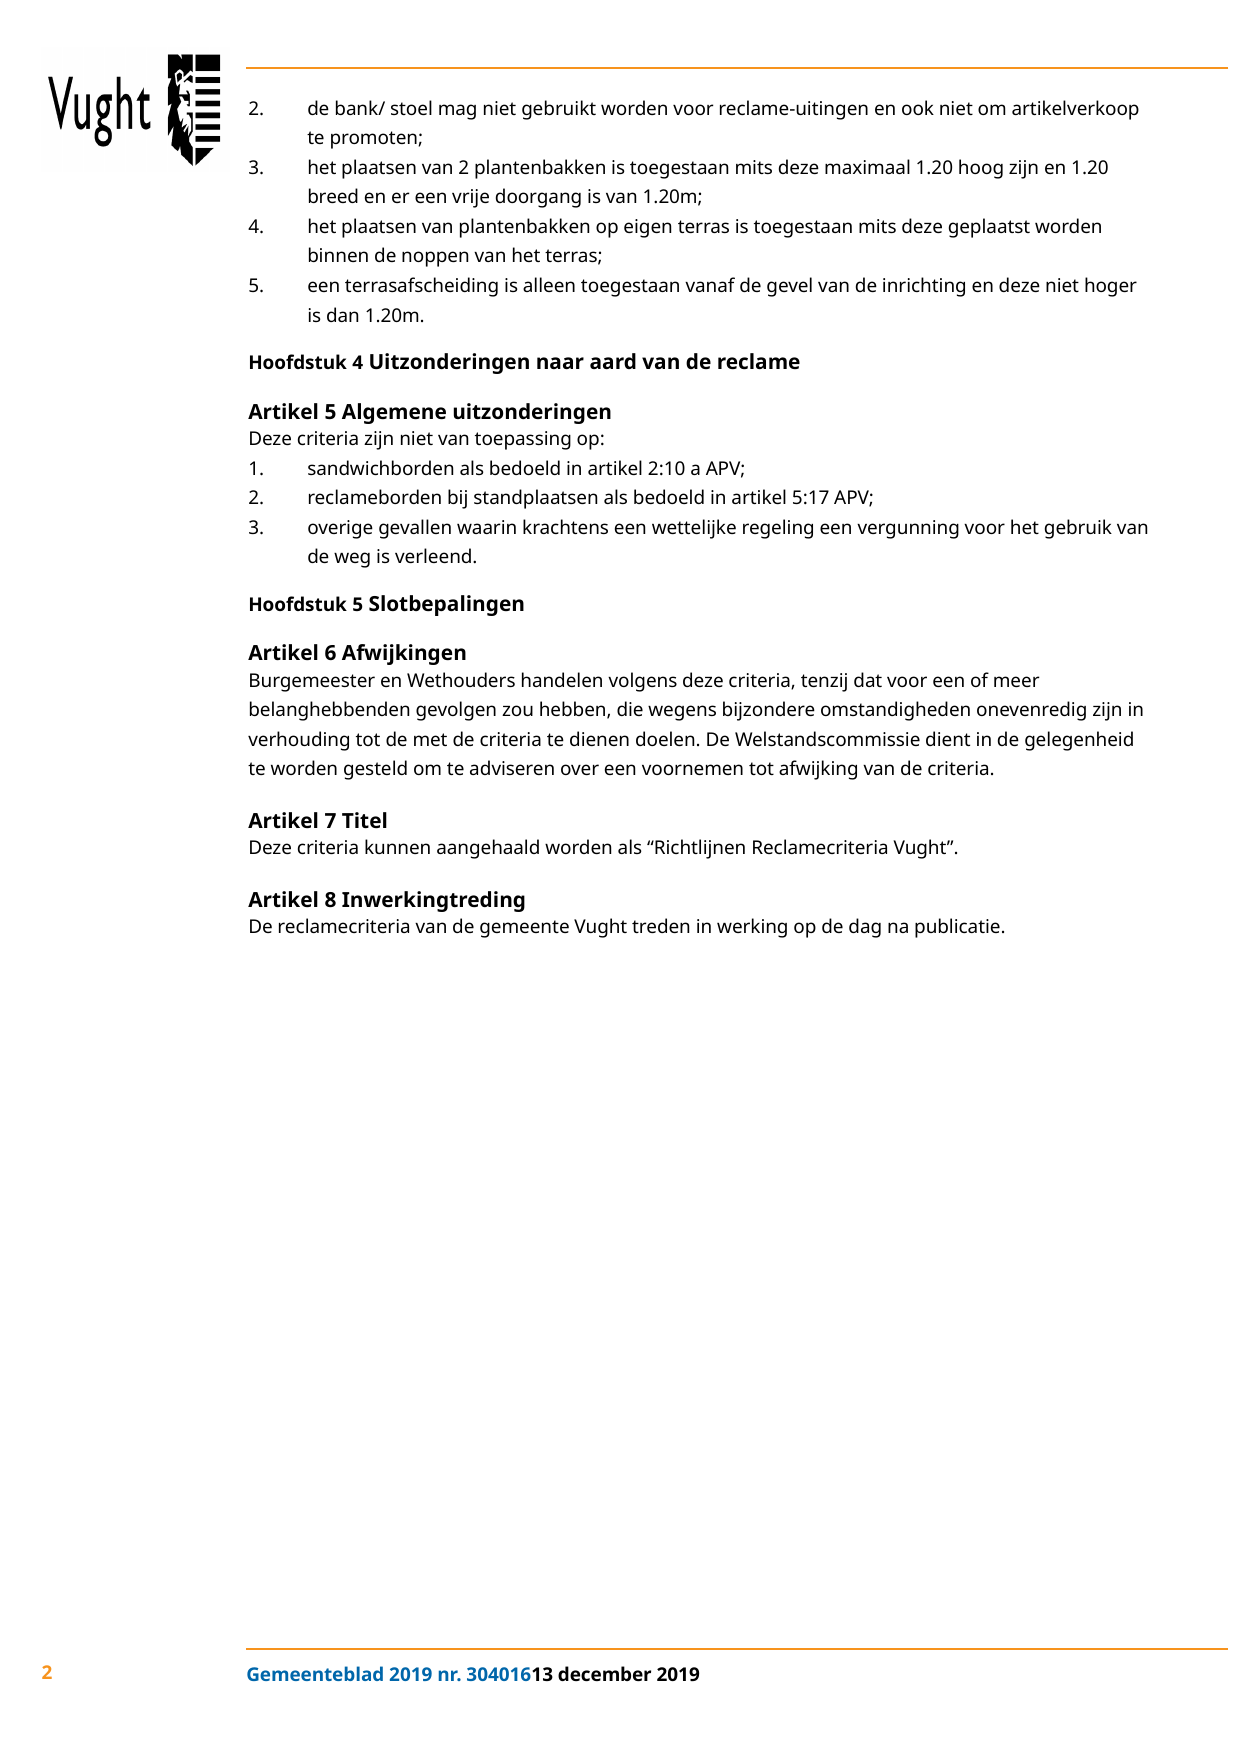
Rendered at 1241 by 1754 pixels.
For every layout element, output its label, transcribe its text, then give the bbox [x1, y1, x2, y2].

text Artikel 8 Inwerkingtreding [248, 885, 1152, 913]
list sandwichborden als bedoeld in artikel 2:10 a APV; [248, 455, 1152, 481]
text Artikel 7 Titel [248, 806, 1152, 834]
list de bank/ stoel mag niet gebruikt worden voor reclame-uitingen en ook niet om artikelverkoop te promoten; [248, 95, 1152, 150]
text Burgemeester en Wethouders handelen volgens deze criteria, tenzij dat voor een of meer belanghebbenden gevolgen zou hebben, die wegens bijzondere omstandigheden onevenredig zijn in verhouding tot de met de criteria te dienen doelen. De Welstandscommissie dient in de gelegenheid te worden gesteld om te adviseren over een voornemen tot afwijking van de criteria. [248, 667, 1152, 781]
text Hoofdstuk 5 Slotbepalingen [248, 589, 1152, 618]
text Hoofdstuk 4 Uitzonderingen naar aard van de reclame [248, 347, 1152, 376]
list overige gevallen waarin krachtens een wettelijke regeling een vergunning voor het gebruik van de weg is verleend. [248, 514, 1152, 569]
list het plaatsen van plantenbakken op eigen terras is toegestaan mits deze geplaatst worden binnen de noppen van het terras; [248, 213, 1152, 268]
text Artikel 5 Algemene uitzonderingen [248, 397, 1152, 425]
list reclameborden bij standplaatsen als bedoeld in artikel 5:17 APV; [248, 484, 1152, 510]
text Artikel 6 Afwijkingen [248, 638, 1152, 667]
list een terrasafscheiding is alleen toegestaan vanaf de gevel van de inrichting en deze niet hoger is dan 1.20m. [248, 272, 1152, 328]
picture [41, 47, 231, 172]
text De reclamecriteria van de gemeente Vught treden in werking op de dag na publicatie. [248, 913, 1152, 939]
text Deze criteria zijn niet van toepassing op: [248, 425, 1152, 451]
text Deze criteria kunnen aangehaald worden als “Richtlijnen Reclamecriteria Vught”. [248, 834, 1152, 860]
list het plaatsen van 2 plantenbakken is toegestaan mits deze maximaal 1.20 hoog zijn en 1.20 breed en er een vrije doorgang is van 1.20m; [248, 154, 1152, 209]
